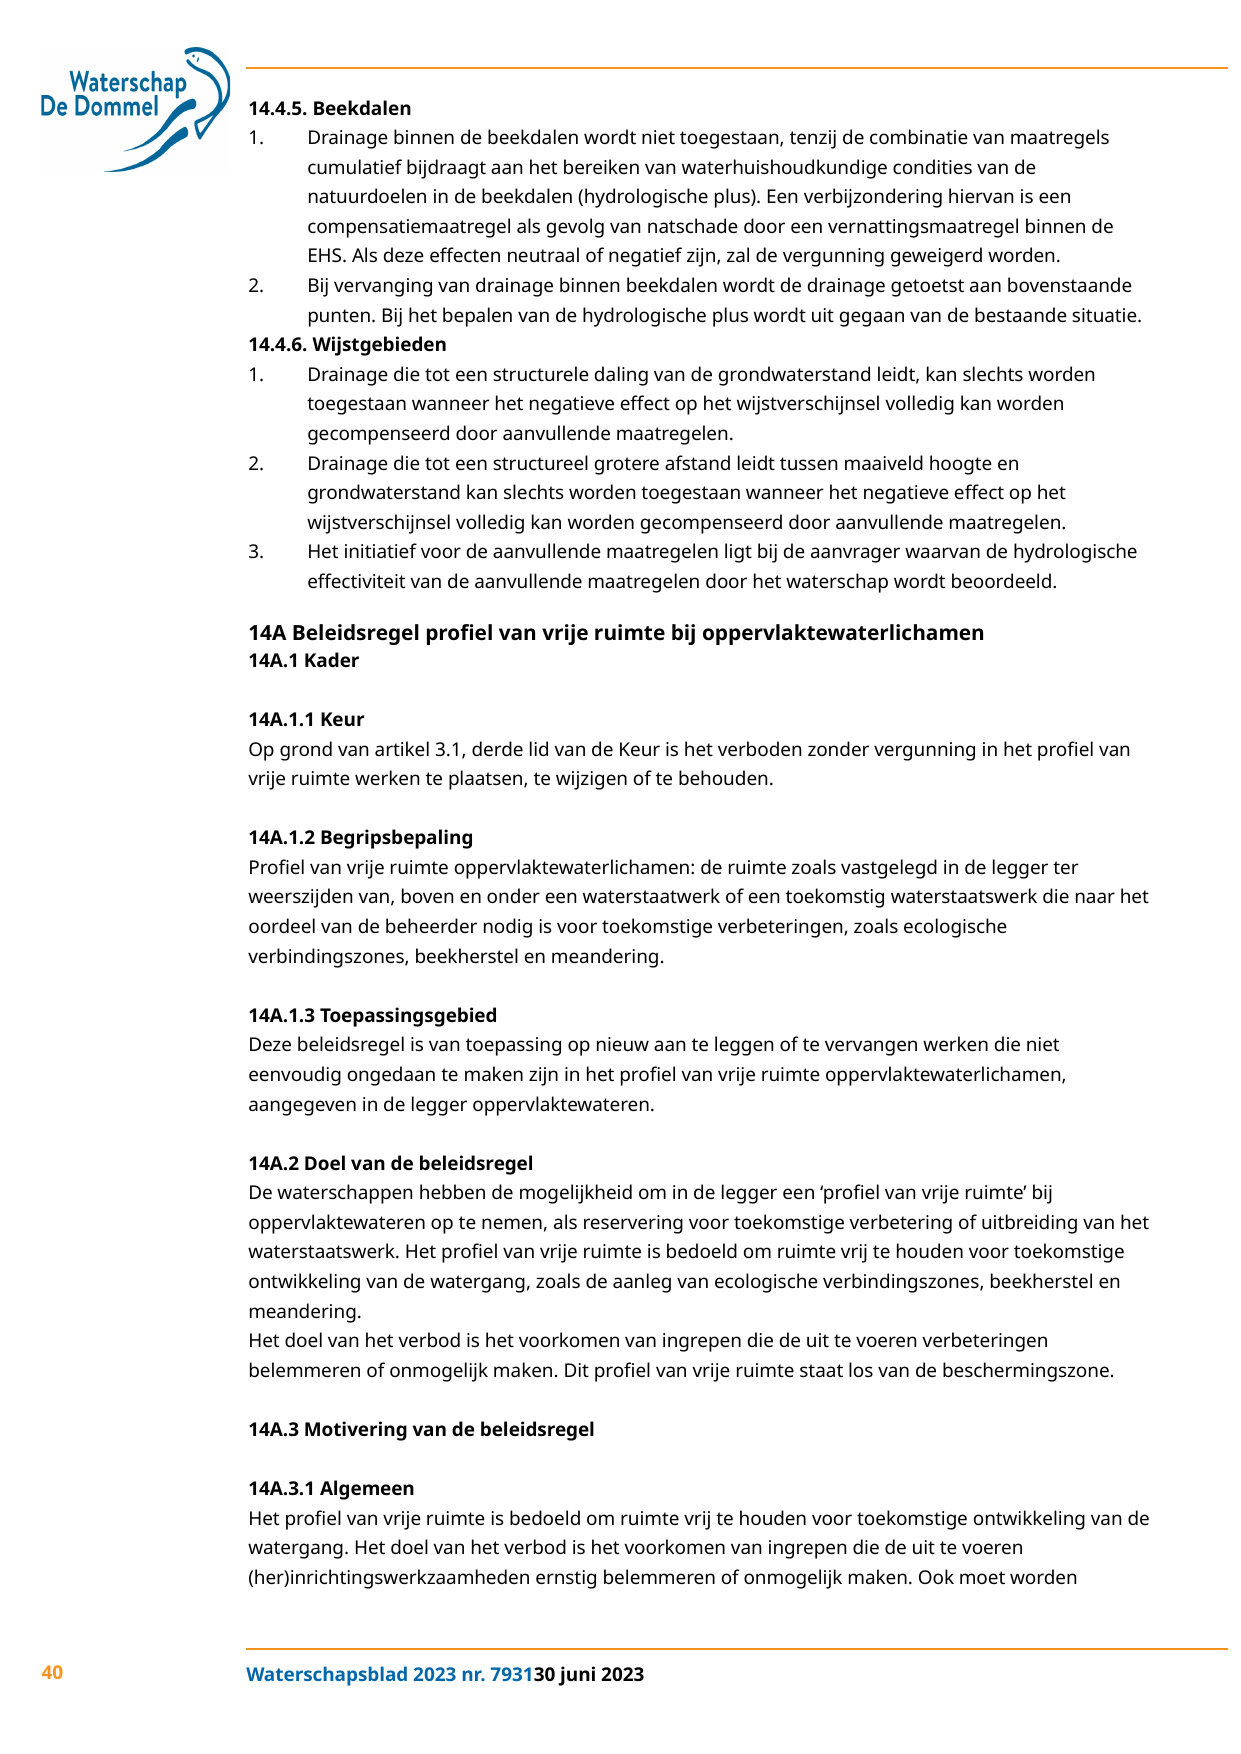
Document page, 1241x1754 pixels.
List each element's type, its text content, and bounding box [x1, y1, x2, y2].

picture [204, 47, 231, 76]
text Het profiel van vrije ruimte is bedoeld om ruimte vrij te houden voor toekomstige ontwikkeling van de watergang. Het doel van het verbod is het voorkomen van ingrepen die de uit te voeren (her)inrichtingswerkzaamheden ernstig belemmeren of onmogelijk maken. Ook moet worden [248, 1505, 1152, 1590]
text 14A.1.1 Keur [248, 706, 1152, 732]
text 14A Beleidsregel profiel van vrije ruimte bij oppervlaktewaterlichamen [248, 618, 1152, 647]
text De waterschappen hebben de mogelijkheid om in de legger een ‘profiel van vrije ruimte’ bij oppervlaktewateren op te nemen, als reservering voor toekomstige verbetering of uitbreiding van het waterstaatswerk. Het profiel van vrije ruimte is bedoeld om ruimte vrij te houden voor toekomstige ontwikkeling van de watergang, zoals de aanleg van ecologische verbindingszones, beekherstel en meandering. [248, 1179, 1152, 1323]
text Profiel van vrije ruimte oppervlaktewaterlichamen: de ruimte zoals vastgelegd in de legger ter weerszijden van, boven en onder een waterstaatwerk of een toekomstig waterstaatswerk die naar het oordeel van de beheerder nodig is voor toekomstige verbeteringen, zoals ecologische verbindingszones, beekherstel en meandering. [248, 854, 1152, 968]
text 14A.3.1 Algemeen [248, 1475, 1152, 1501]
text 14A.1 Kader [248, 647, 1152, 673]
picture [45, 99, 51, 111]
text 14A.1.3 Toepassingsgebied [248, 1002, 1152, 1028]
picture [198, 118, 210, 131]
text 14A.3 Motivering van de beleidsregel [248, 1416, 1152, 1442]
list Drainage binnen de beekdalen wordt niet toegestaan, tenzij de combinatie van maatregels cumulatief bijdraagt aan het bereiken van waterhuishoudkundige condities van de natuurdoelen in de beekdalen (hydrologische plus). Een verbijzondering hiervan is een compensatiemaatregel als gevolg van natschade door een vernattingsmaatregel binnen de EHS. Als deze effecten neutraal of negatief zijn, zal de vergunning geweigerd worden. [248, 124, 1152, 268]
picture [41, 47, 231, 172]
text 14A.2 Doel van de beleidsregel [248, 1150, 1152, 1176]
text Deze beleidsregel is van toepassing op nieuw aan te leggen of te vervangen werken die niet eenvoudig ongedaan te maken zijn in het profiel van vrije ruimte oppervlaktewaterlichamen, aangegeven in de legger oppervlaktewateren. [248, 1032, 1152, 1116]
list Drainage die tot een structureel grotere afstand leidt tussen maaiveld hoogte en grondwaterstand kan slechts worden toegestaan wanneer het negatieve effect op het wijstverschijnsel volledig kan worden gecompenseerd door aanvullende maatregelen. [248, 450, 1152, 535]
text 14A.1.2 Begripsbepaling [248, 824, 1152, 850]
text Het doel van het verbod is het voorkomen van ingrepen die de uit te voeren verbeteringen belemmeren of onmogelijk maken. Dit profiel van vrije ruimte staat los van de beschermingszone. [248, 1327, 1152, 1383]
list Bij vervanging van drainage binnen beekdalen wordt de drainage getoetst aan bovenstaande punten. Bij het bepalen van de hydrologische plus wordt uit gegaan van de bestaande situatie. [248, 272, 1152, 328]
text 14.4.5. Beekdalen [248, 95, 1152, 121]
text 14.4.6. Wijstgebieden [248, 331, 1152, 357]
list Het initiatief voor de aanvullende maatregelen ligt bij de aanvrager waarvan de hydrologische effectiviteit van de aanvullende maatregelen door het waterschap wordt beoordeeld. [248, 538, 1152, 594]
text Op grond van artikel 3.1, derde lid van de Keur is het verboden zonder vergunning in het profiel van vrije ruimte werken te plaatsen, te wijzigen of te behouden. [248, 736, 1152, 791]
list Drainage die tot een structurele daling van de grondwaterstand leidt, kan slechts worden toegestaan wanneer het negatieve effect op het wijstverschijnsel volledig kan worden gecompenseerd door aanvullende maatregelen. [248, 361, 1152, 446]
